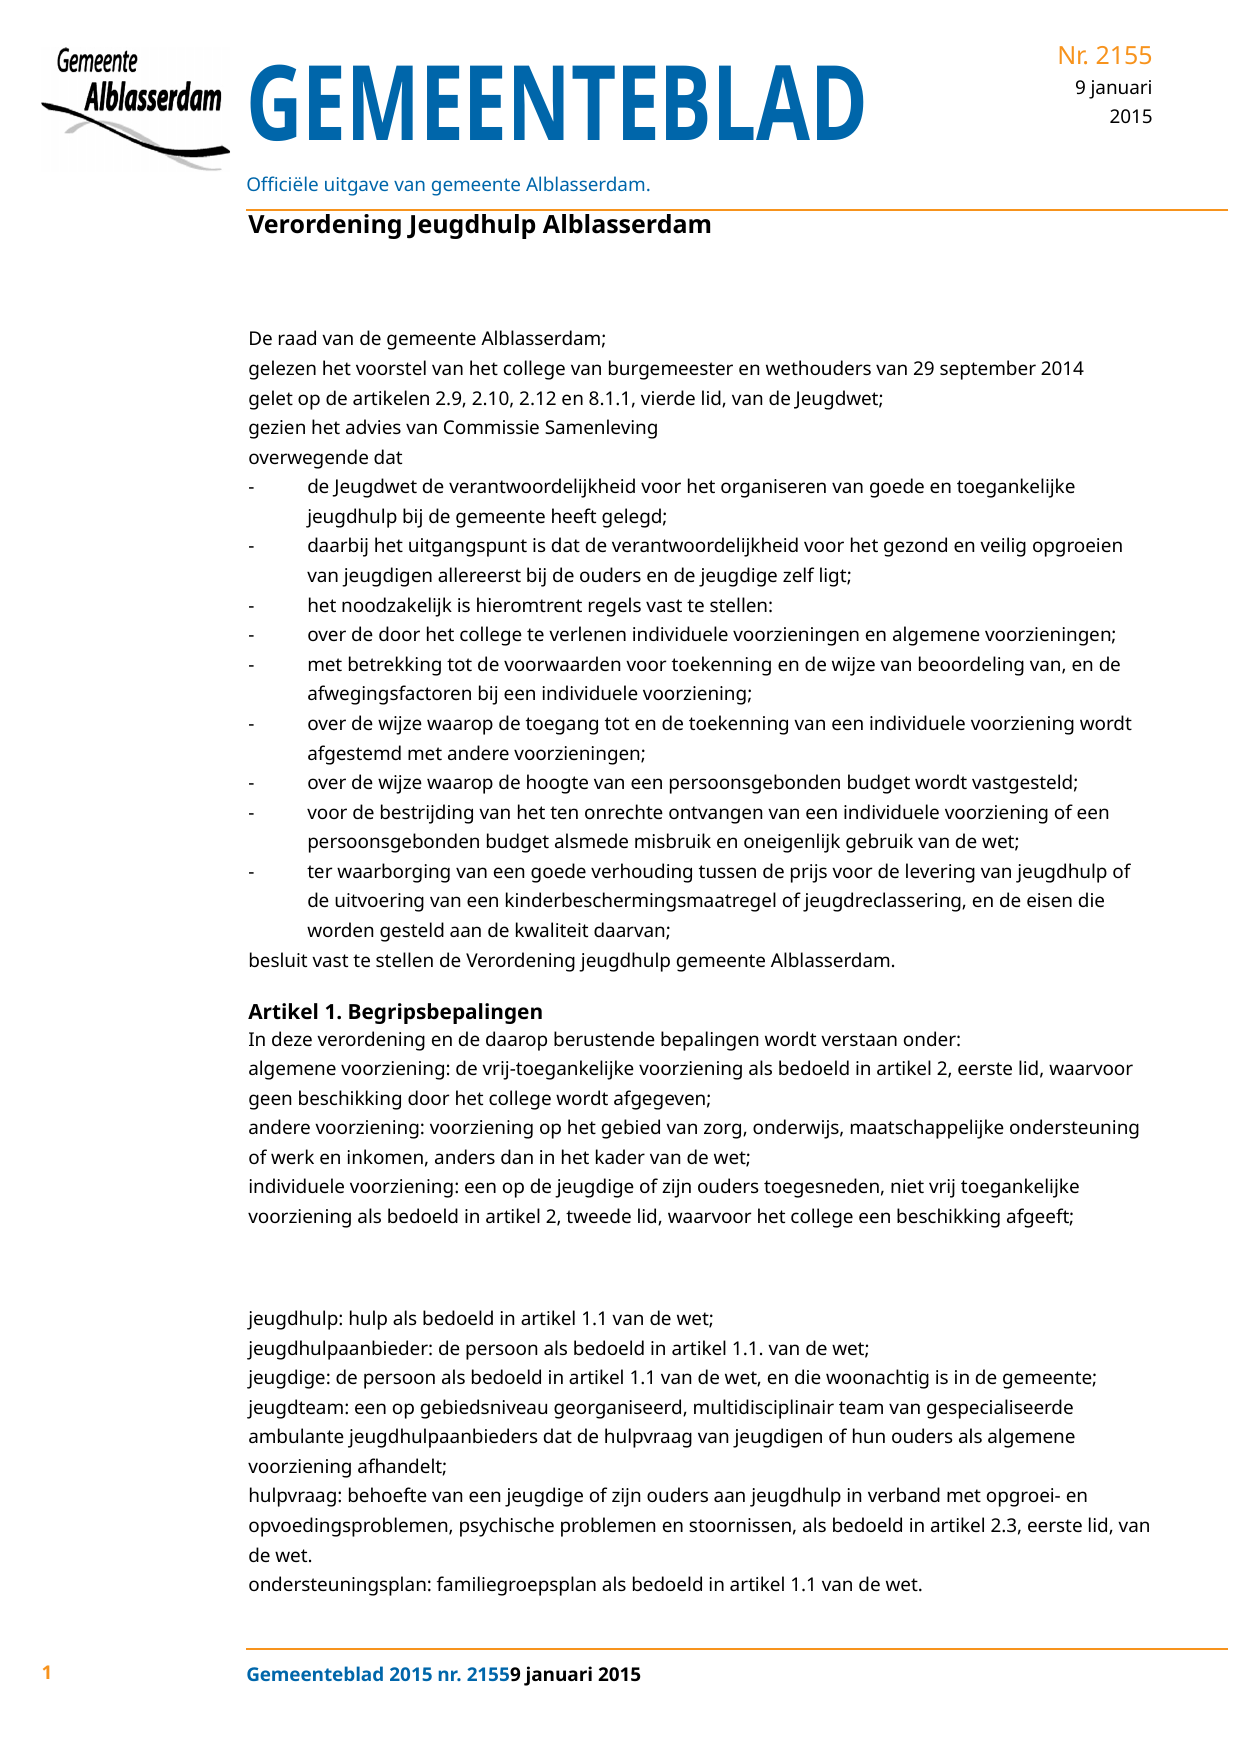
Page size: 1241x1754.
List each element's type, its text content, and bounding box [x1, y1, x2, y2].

list over de wijze waarop de toegang tot en de toekenning van een individuele voorziening wordt afgestemd met andere voorzieningen; [248, 710, 1152, 766]
text gelezen het voorstel van het college van burgemeester en wethouders van 29 september 2014 [248, 355, 1152, 381]
text individuele voorziening: een op de jeugdige of zijn ouders toegesneden, niet vrij toegankelijke voorziening als bedoeld in artikel 2, tweede lid, waarvoor het college een beschikking afgeeft; [248, 1174, 1152, 1229]
text Artikel 1. Begripsbepalingen [248, 997, 1152, 1026]
list voor de bestrijding van het ten onrechte ontvangen van een individuele voorziening of een persoonsgebonden budget alsmede misbruik en oneigenlijk gebruik van de wet; [248, 799, 1152, 854]
text besluit vast te stellen de Verordening jeugdhulp gemeente Alblasserdam. [248, 947, 1152, 973]
picture [41, 47, 231, 172]
text Verordening Jeugdhulp Alblasserdam [248, 211, 1152, 241]
text jeugdteam: een op gebiedsniveau georganiseerd, multidisciplinair team van gespecialiseerde ambulante jeugdhulpaanbieders dat de hulpvraag van jeugdigen of hun ouders als algemene voorziening afhandelt; [248, 1394, 1152, 1479]
list over de door het college te verlenen individuele voorzieningen en algemene voorzieningen; [248, 621, 1152, 647]
text jeugdhulpaanbieder: de persoon als bedoeld in artikel 1.1. van de wet; [248, 1335, 1152, 1360]
text gelet op de artikelen 2.9, 2.10, 2.12 en 8.1.1, vierde lid, van de Jeugdwet; [248, 385, 1152, 411]
text jeugdige: de persoon als bedoeld in artikel 1.1 van de wet, en die woonachtig is in de gemeente; [248, 1364, 1152, 1390]
list over de wijze waarop de hoogte van een persoonsgebonden budget wordt vastgesteld; [248, 769, 1152, 795]
list daarbij het uitgangspunt is dat de verantwoordelijkheid voor het gezond en veilig opgroeien van jeugdigen allereerst bij de ouders en de jeugdige zelf ligt; [248, 533, 1152, 588]
text jeugdhulp: hulp als bedoeld in artikel 1.1 van de wet; [248, 1305, 1152, 1331]
text De raad van de gemeente Alblasserdam; [248, 326, 1152, 351]
text algemene voorziening: de vrij-toegankelijke voorziening als bedoeld in artikel 2, eerste lid, waarvoor geen beschikking door het college wordt afgegeven; [248, 1055, 1152, 1111]
list het noodzakelijk is hieromtrent regels vast te stellen: [248, 592, 1152, 618]
list de Jeugdwet de verantwoordelijkheid voor het organiseren van goede en toegankelijke jeugdhulp bij de gemeente heeft gelegd; [248, 473, 1152, 529]
list ter waarborging van een goede verhouding tussen de prijs voor de levering van jeugdhulp of de uitvoering van een kinderbeschermingsmaatregel of jeugdreclassering, en de eisen die worden gesteld aan de kwaliteit daarvan; [248, 858, 1152, 943]
text overwegende dat [248, 444, 1152, 470]
text In deze verordening en de daarop berustende bepalingen wordt verstaan onder: [248, 1026, 1152, 1051]
text hulpvraag: behoefte van een jeugdige of zijn ouders aan jeugdhulp in verband met opgroei- en opvoedingsproblemen, psychische problemen en stoornissen, als bedoeld in artikel 2.3, eerste lid, van de wet. [248, 1483, 1152, 1567]
text andere voorziening: voorziening op het gebied van zorg, onderwijs, maatschappelijke ondersteuning of werk en inkomen, anders dan in het kader van de wet; [248, 1114, 1152, 1170]
text ondersteuningsplan: familiegroepsplan als bedoeld in artikel 1.1 van de wet. [248, 1571, 1152, 1597]
list met betrekking tot de voorwaarden voor toekenning en de wijze van beoordeling van, en de afwegingsfactoren bij een individuele voorziening; [248, 651, 1152, 706]
text gezien het advies van Commissie Samenleving [248, 414, 1152, 440]
